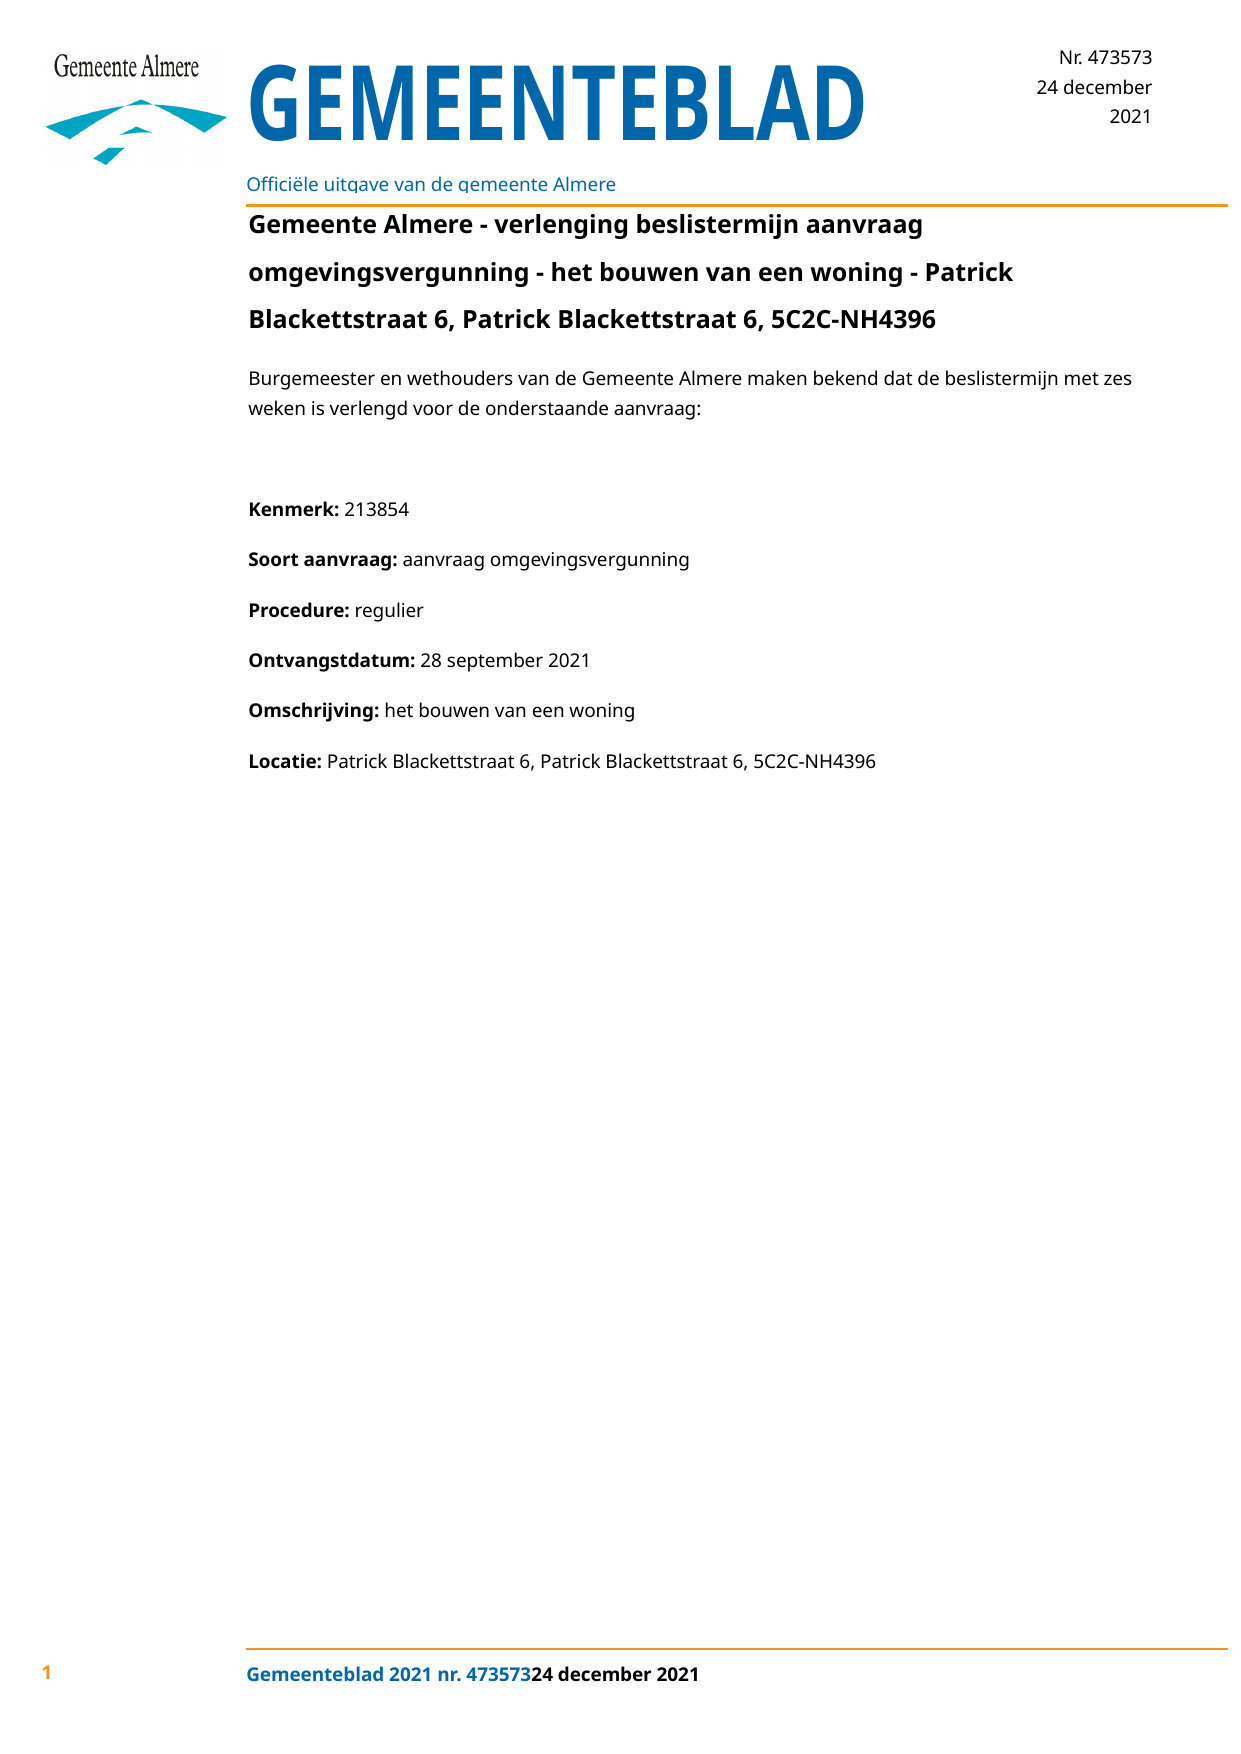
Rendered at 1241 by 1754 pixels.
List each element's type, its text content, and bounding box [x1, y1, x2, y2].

text Omschrijving: het bouwen van een woning [248, 698, 1152, 723]
text Gemeente Almere - verlenging beslistermijn aanvraag omgevingsvergunning - het bouwen van een woning - Patrick Blackettstraat 6, Patrick Blackettstraat 6, 5C2C-NH4396 [248, 207, 1152, 336]
text Procedure: regulier [248, 597, 1152, 622]
text Ontvangstdatum: 28 september 2021 [248, 647, 1152, 673]
text Kenmerk: 213854 [248, 496, 1152, 522]
text Burgemeester en wethouders van de Gemeente Almere maken bekend dat de beslistermijn met zes weken is verlengd voor de onderstaande aanvraag: [248, 366, 1152, 421]
picture [41, 47, 231, 172]
text Locatie: Patrick Blackettstraat 6, Patrick Blackettstraat 6, 5C2C-NH4396 [248, 748, 1152, 774]
text Soort aanvraag: aanvraag omgevingsvergunning [248, 546, 1152, 572]
